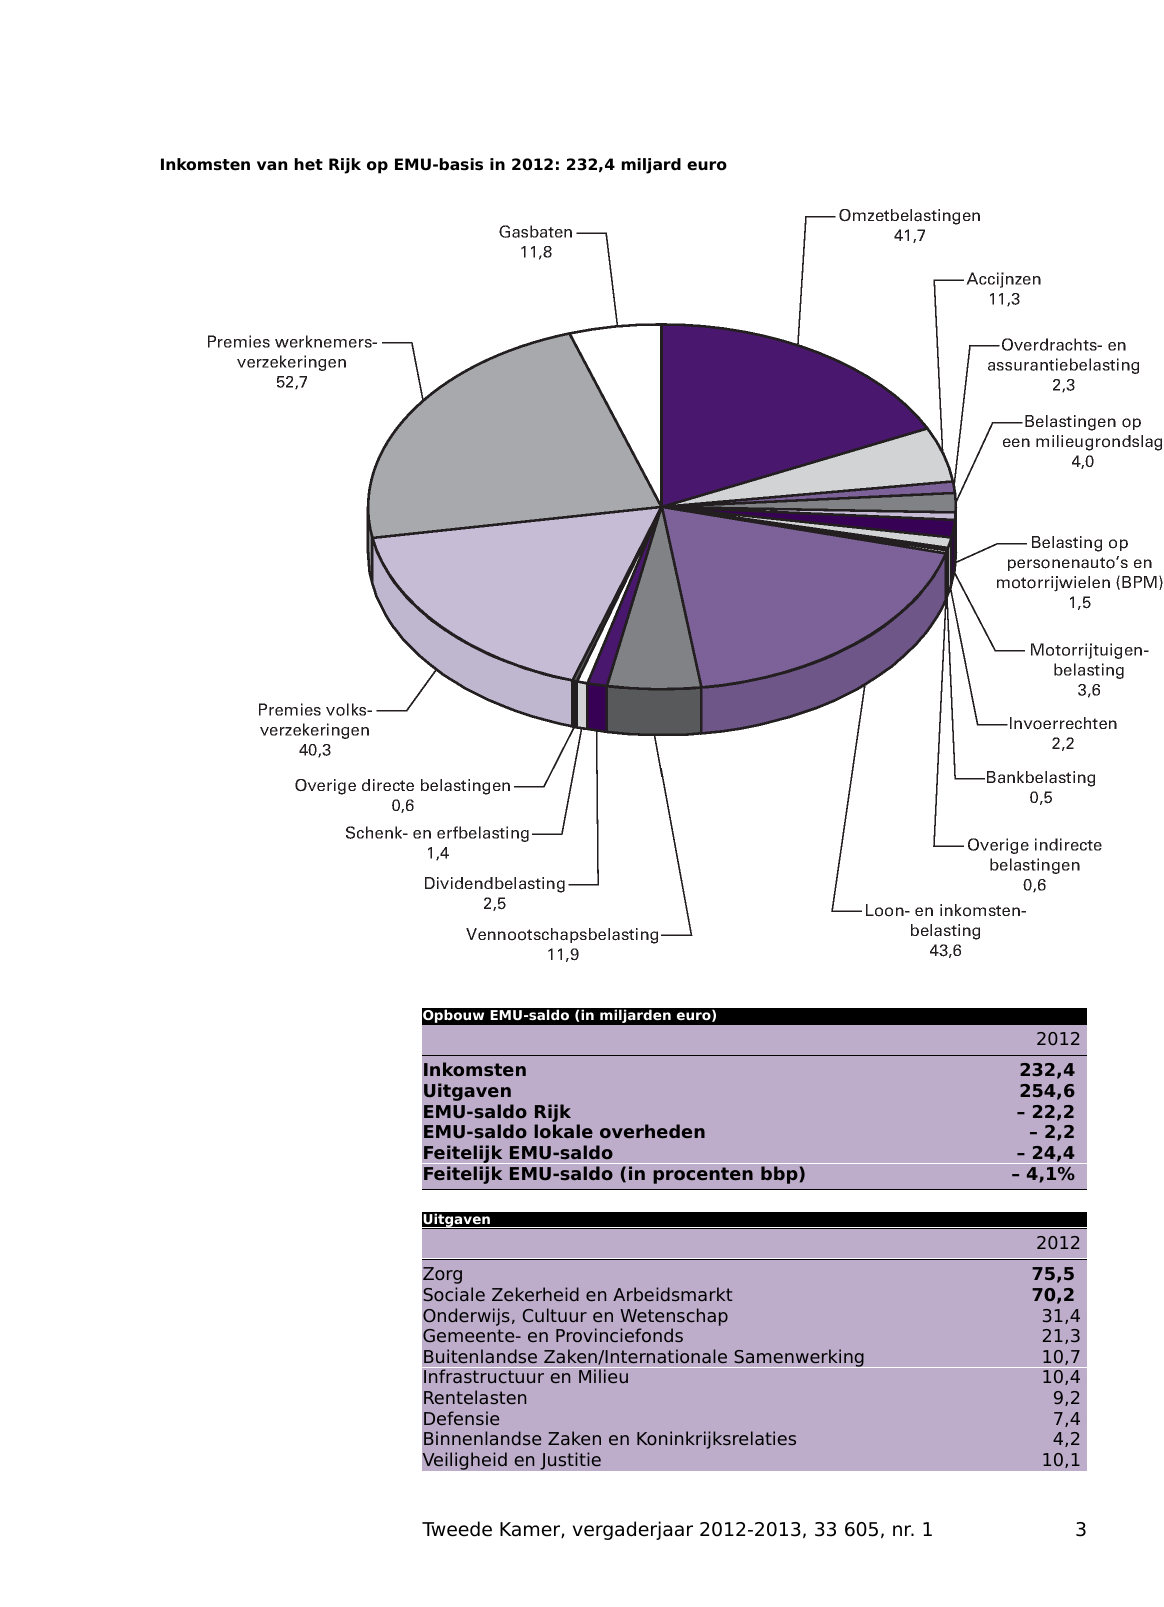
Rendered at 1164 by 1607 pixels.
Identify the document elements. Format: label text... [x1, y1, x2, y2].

table_cell 2012 [976, 1025, 1087, 1055]
table_cell – 22,2 [976, 1102, 1087, 1122]
table_cell Inkomsten [422, 1056, 976, 1081]
table_cell 7,4 [976, 1409, 1087, 1429]
table_cell Infrastructuur en Milieu [422, 1368, 976, 1388]
table_cell Veiligheid en Justitie [422, 1450, 976, 1471]
table_cell 10,7 [976, 1347, 1087, 1367]
table_cell Defensie [422, 1409, 976, 1429]
table_cell 21,3 [976, 1326, 1087, 1347]
table_cell 254,6 [976, 1081, 1087, 1102]
table_cell Onderwijs, Cultuur en Wetenschap [422, 1306, 976, 1326]
table_cell Uitgaven [422, 1081, 976, 1102]
picture [159, 207, 1164, 964]
table_cell [422, 1025, 976, 1055]
table_cell 4,2 [976, 1429, 1087, 1450]
table_cell Zorg [422, 1260, 976, 1285]
table_header Opbouw EMU-saldo (in miljarden euro) [422, 1008, 1087, 1024]
table_cell Rentelasten [422, 1388, 976, 1409]
table_cell [422, 1229, 976, 1258]
table_cell – 24,4 [976, 1143, 1087, 1163]
table_cell EMU-saldo Rijk [422, 1102, 976, 1122]
table_cell – 4,1% [976, 1164, 1087, 1189]
table_cell 2012 [976, 1229, 1087, 1258]
table_cell 10,1 [976, 1450, 1087, 1471]
table_header Uitgaven [422, 1212, 1087, 1227]
table_cell 232,4 [976, 1056, 1087, 1081]
table_cell Buitenlandse Zaken/Internationale Samenwerking [422, 1347, 976, 1367]
table_cell 9,2 [976, 1388, 1087, 1409]
table_cell 75,5 [976, 1260, 1087, 1285]
table_cell Feitelijk EMU-saldo (in procenten bbp) [422, 1164, 976, 1189]
table_cell 31,4 [976, 1306, 1087, 1326]
table_cell – 2,2 [976, 1122, 1087, 1143]
table_cell Gemeente- en Provinciefonds [422, 1326, 976, 1347]
table_cell 10,4 [976, 1368, 1087, 1388]
table_cell Feitelijk EMU-saldo [422, 1143, 976, 1163]
table_cell EMU-saldo lokale overheden [422, 1122, 976, 1143]
text Inkomsten van het Rijk op EMU-basis in 2012: 232,4 miljard euro [159, 156, 1163, 174]
table_cell 70,2 [976, 1285, 1087, 1306]
table_cell Binnenlandse Zaken en Koninkrijksrelaties [422, 1429, 976, 1450]
table_cell Sociale Zekerheid en Arbeidsmarkt [422, 1285, 976, 1306]
